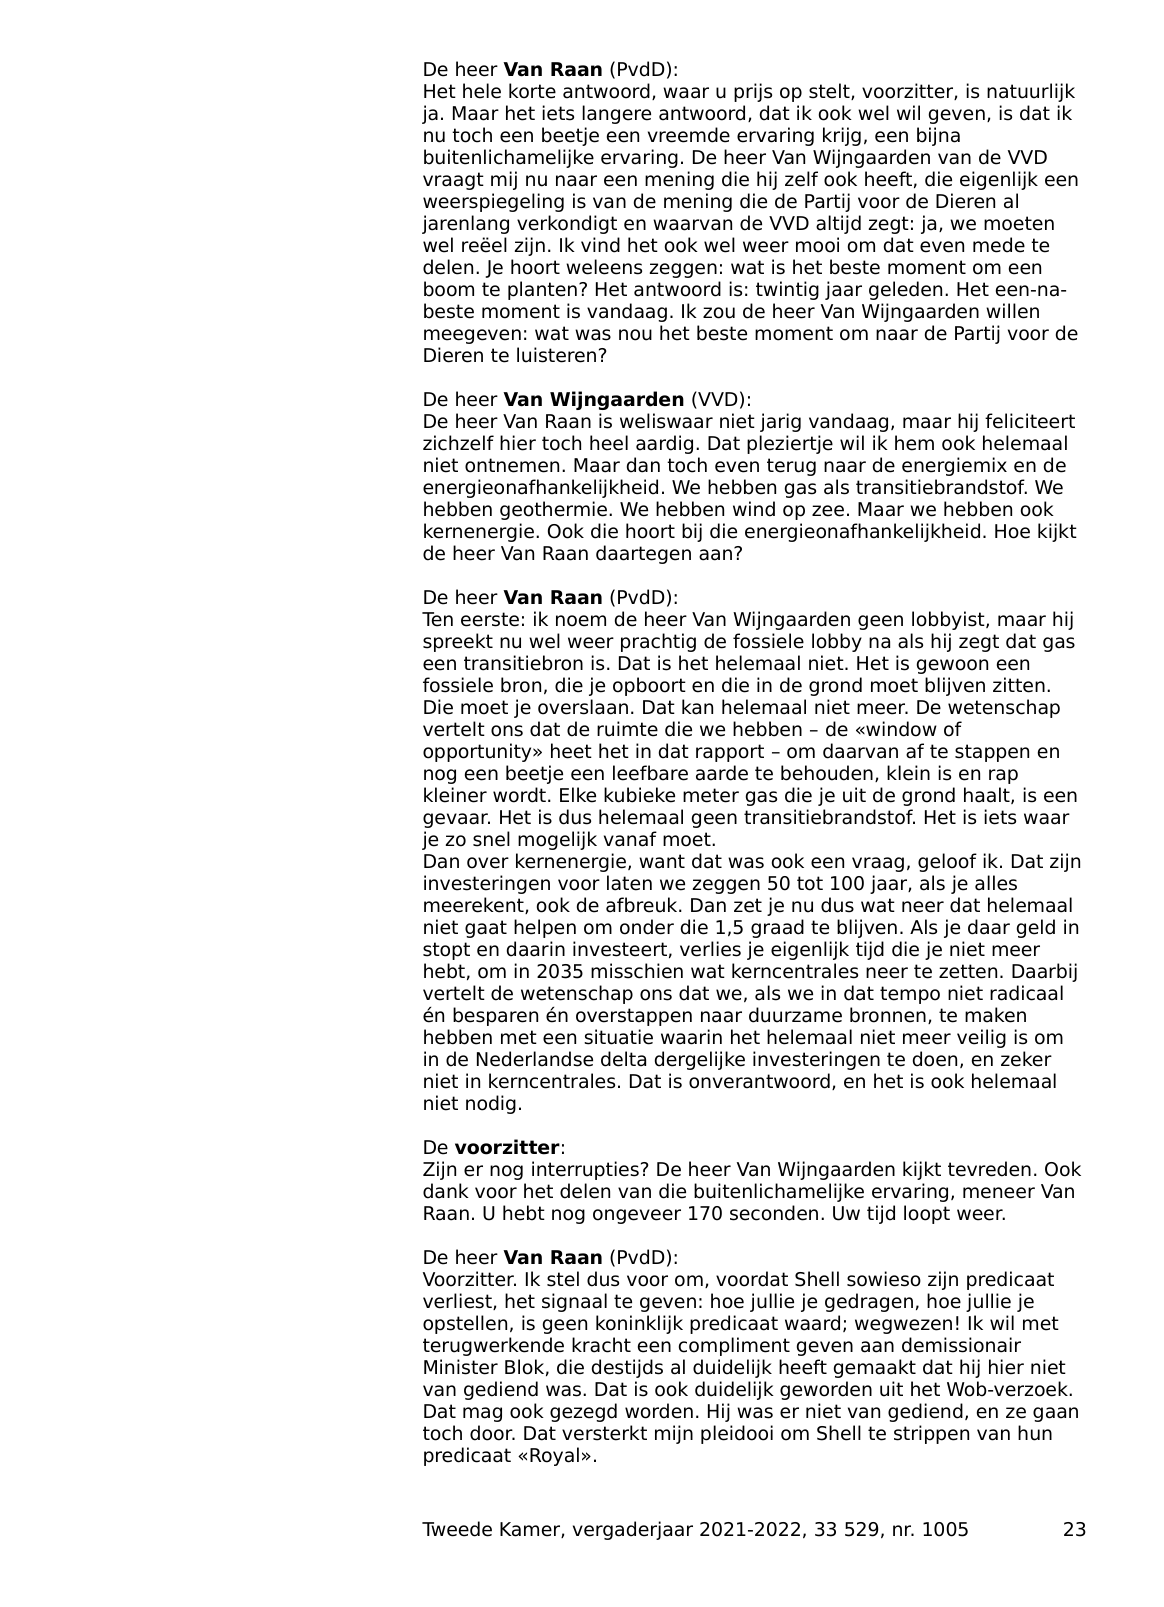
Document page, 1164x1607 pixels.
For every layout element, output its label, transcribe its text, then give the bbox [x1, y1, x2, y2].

text De heer Van Raan (PvdD): [422, 59, 1087, 81]
text De heer Van Raan is weliswaar niet jarig vandaag, maar hij feliciteert zichzelf hier toch heel aardig. Dat pleziertje wil ik hem ook helemaal niet ontnemen. Maar dan toch even terug naar de energiemix en de energieonafhankelijkheid. We hebben gas als transitiebrandstof. We hebben geothermie. We hebben wind op zee. Maar we hebben ook kernenergie. Ook die hoort bij die energieonafhankelijkheid. Hoe kijkt de heer Van Raan daartegen aan? [422, 411, 1087, 565]
text Zijn er nog interrupties? De heer Van Wijngaarden kijkt tevreden. Ook dank voor het delen van die buitenlichamelijke ervaring, meneer Van Raan. U hebt nog ongeveer 170 seconden. Uw tijd loopt weer. [422, 1159, 1087, 1224]
text Dan over kernenergie, want dat was ook een vraag, geloof ik. Dat zijn investeringen voor laten we zeggen 50 tot 100 jaar, als je alles meerekent, ook de afbreuk. Dan zet je nu dus wat neer dat helemaal niet gaat helpen om onder die 1,5 graad te blijven. Als je daar geld in stopt en daarin investeert, verlies je eigenlijk tijd die je niet meer hebt, om in 2035 misschien wat kerncentrales neer te zetten. Daarbij vertelt de wetenschap ons dat we, als we in dat tempo niet radicaal én besparen én overstappen naar duurzame bronnen, te maken hebben met een situatie waarin het helemaal niet meer veilig is om in de Nederlandse delta dergelijke investeringen te doen, en zeker niet in kerncentrales. Dat is onverantwoord, en het is ook helemaal niet nodig. [422, 851, 1087, 1114]
text Ten eerste: ik noem de heer Van Wijngaarden geen lobbyist, maar hij spreekt nu wel weer prachtig de fossiele lobby na als hij zegt dat gas een transitiebron is. Dat is het helemaal niet. Het is gewoon een fossiele bron, die je opboort en die in de grond moet blijven zitten. Die moet je overslaan. Dat kan helemaal niet meer. De wetenschap vertelt ons dat de ruimte die we hebben – de «window of opportunity» heet het in dat rapport – om daarvan af te stappen en nog een beetje een leefbare aarde te behouden, klein is en rap kleiner wordt. Elke kubieke meter gas die je uit de grond haalt, is een gevaar. Het is dus helemaal geen transitiebrandstof. Het is iets waar je zo snel mogelijk vanaf moet. [422, 609, 1087, 851]
text De heer Van Raan (PvdD): [422, 587, 1087, 609]
text Voorzitter. Ik stel dus voor om, voordat Shell sowieso zijn predicaat verliest, het signaal te geven: hoe jullie je gedragen, hoe jullie je opstellen, is geen koninklijk predicaat waard; wegwezen! Ik wil met terugwerkende kracht een compliment geven aan demissionair Minister Blok, die destijds al duidelijk heeft gemaakt dat hij hier niet van gediend was. Dat is ook duidelijk geworden uit het Wob-verzoek. Dat mag ook gezegd worden. Hij was er niet van gediend, en ze gaan toch door. Dat versterkt mijn pleidooi om Shell te strippen van hun predicaat «Royal». [422, 1269, 1087, 1467]
text Het hele korte antwoord, waar u prijs op stelt, voorzitter, is natuurlijk ja. Maar het iets langere antwoord, dat ik ook wel wil geven, is dat ik nu toch een beetje een vreemde ervaring krijg, een bijna buitenlichamelijke ervaring. De heer Van Wijngaarden van de VVD vraagt mij nu naar een mening die hij zelf ook heeft, die eigenlijk een weerspiegeling is van de mening die de Partij voor de Dieren al jarenlang verkondigt en waarvan de VVD altijd zegt: ja, we moeten wel reëel zijn. Ik vind het ook wel weer mooi om dat even mede te delen. Je hoort weleens zeggen: wat is het beste moment om een boom te planten? Het antwoord is: twintig jaar geleden. Het een-na-beste moment is vandaag. Ik zou de heer Van Wijngaarden willen meegeven: wat was nou het beste moment om naar de Partij voor de Dieren te luisteren? [422, 81, 1087, 367]
text De heer Van Wijngaarden (VVD): [422, 389, 1087, 411]
text De heer Van Raan (PvdD): [422, 1247, 1087, 1269]
text De voorzitter: [422, 1137, 1087, 1159]
